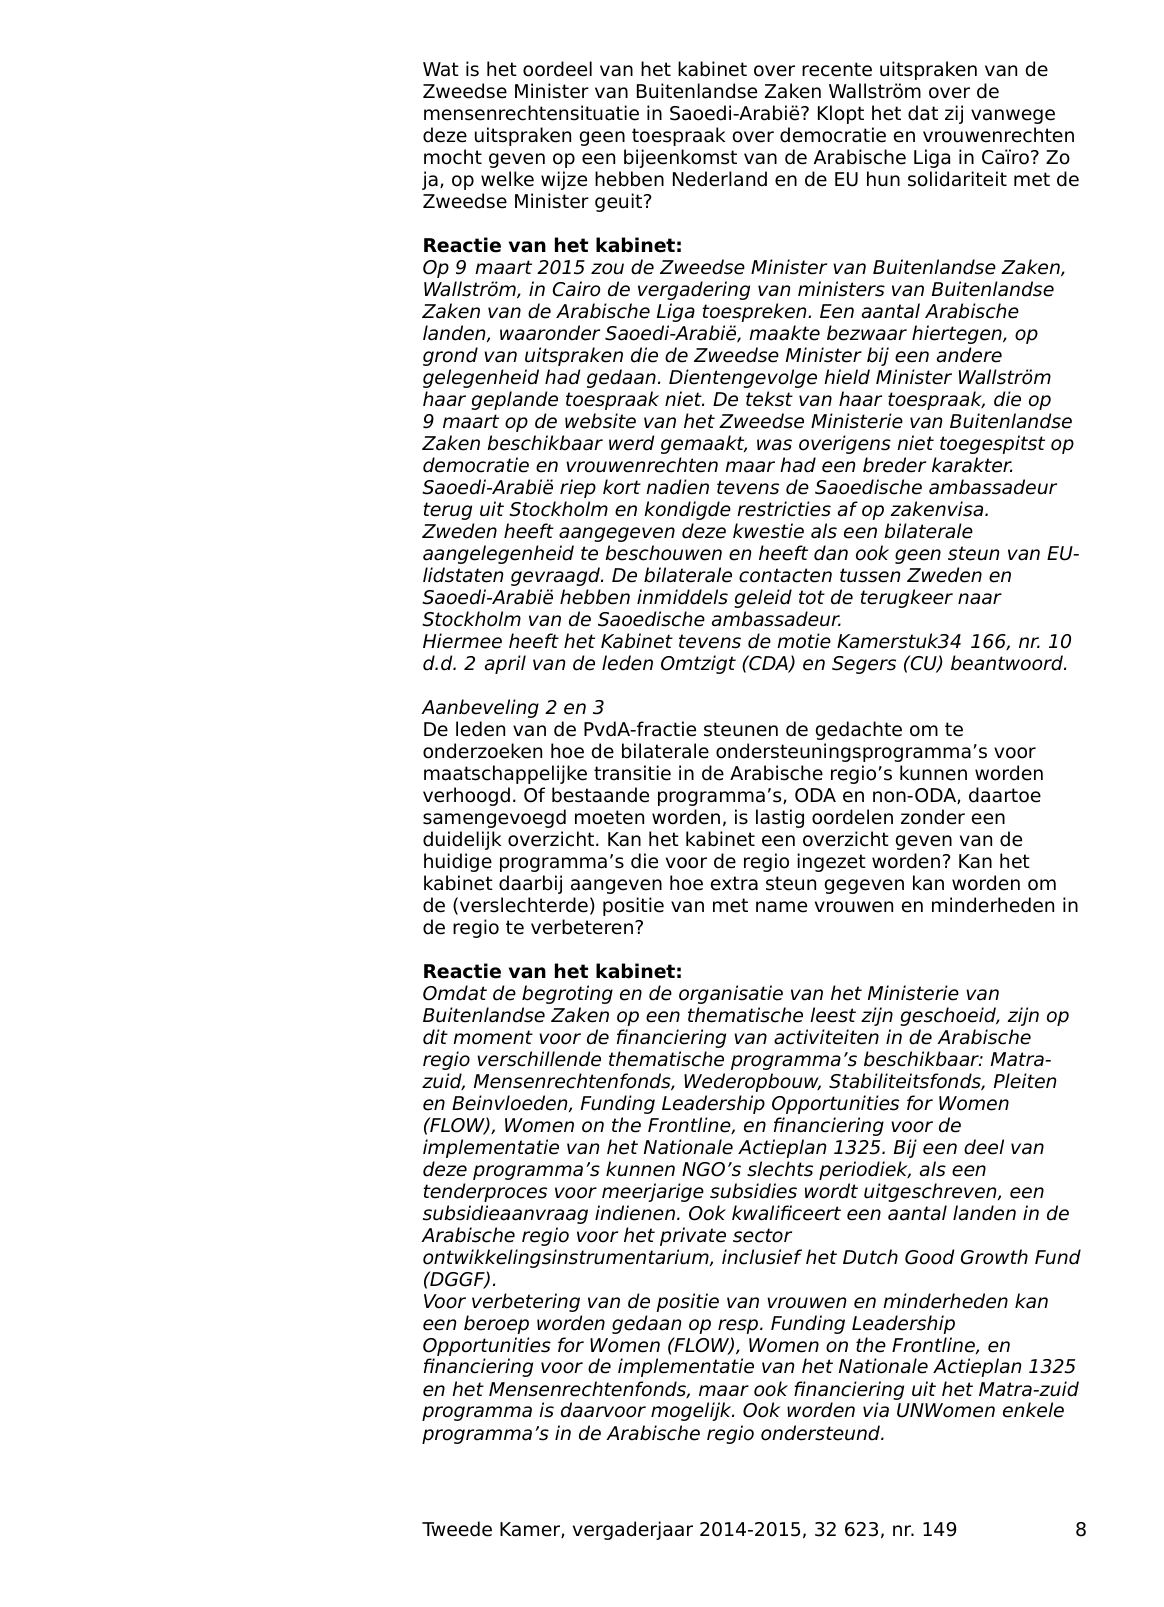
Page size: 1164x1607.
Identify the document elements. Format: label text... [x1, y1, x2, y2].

text Op 9 maart 2015 zou de Zweedse Minister van Buitenlandse Zaken, Wallström, in Cairo de vergadering van ministers van Buitenlandse Zaken van de Arabische Liga toespreken. Een aantal Arabische landen, waaronder Saoedi-Arabië, maakte bezwaar hiertegen, op grond van uitspraken die de Zweedse Minister bij een andere gelegenheid had gedaan. Dientengevolge hield Minister Wallström haar geplande toespraak niet. De tekst van haar toespraak, die op 9 maart op de website van het Zweedse Ministerie van Buitenlandse Zaken beschikbaar werd gemaakt, was overigens niet toegespitst op democratie en vrouwenrechten maar had een breder karakter. [422, 257, 1087, 477]
text Hiermee heeft het Kabinet tevens de motie Kamerstuk34 166, nr. 10 d.d. 2 april van de leden Omtzigt (CDA) en Segers (CU) beantwoord. [422, 631, 1087, 675]
text Aanbeveling 2 en 3 [422, 697, 1087, 719]
text Reactie van het kabinet: [422, 235, 1087, 257]
text Saoedi-Arabië riep kort nadien tevens de Saoedische ambassadeur terug uit Stockholm en kondigde restricties af op zakenvisa. [422, 477, 1087, 521]
text Voor verbetering van de positie van vrouwen en minderheden kan een beroep worden gedaan op resp. Funding Leadership Opportunities for Women (FLOW), Women on the Frontline, en financiering voor de implementatie van het Nationale Actieplan 1325 en het Mensenrechtenfonds, maar ook financiering uit het Matra-zuid programma is daarvoor mogelijk. Ook worden via UNWomen enkele programma’s in de Arabische regio ondersteund. [422, 1291, 1087, 1444]
text Zweden heeft aangegeven deze kwestie als een bilaterale aangelegenheid te beschouwen en heeft dan ook geen steun van EU-lidstaten gevraagd. De bilaterale contacten tussen Zweden en Saoedi-Arabië hebben inmiddels geleid tot de terugkeer naar Stockholm van de Saoedische ambassadeur. [422, 521, 1087, 631]
text Wat is het oordeel van het kabinet over recente uitspraken van de Zweedse Minister van Buitenlandse Zaken Wallström over de mensenrechtensituatie in Saoedi-Arabië? Klopt het dat zij vanwege deze uitspraken geen toespraak over democratie en vrouwenrechten mocht geven op een bijeenkomst van de Arabische Liga in Caïro? Zo ja, op welke wijze hebben Nederland en de EU hun solidariteit met de Zweedse Minister geuit? [422, 59, 1087, 213]
text Omdat de begroting en de organisatie van het Ministerie van Buitenlandse Zaken op een thematische leest zijn geschoeid, zijn op dit moment voor de financiering van activiteiten in de Arabische regio verschillende thematische programma’s beschikbaar: Matra-zuid, Mensenrechtenfonds, Wederopbouw, Stabiliteitsfonds, Pleiten en Beinvloeden, Funding Leadership Opportunities for Women (FLOW), Women on the Frontline, en financiering voor de implementatie van het Nationale Actieplan 1325. Bij een deel van deze programma’s kunnen NGO’s slechts periodiek, als een tenderproces voor meerjarige subsidies wordt uitgeschreven, een subsidieaanvraag indienen. Ook kwalificeert een aantal landen in de Arabische regio voor het private sector ontwikkelingsinstrumentarium, inclusief het Dutch Good Growth Fund (DGGF). [422, 983, 1087, 1291]
text De leden van de PvdA-fractie steunen de gedachte om te onderzoeken hoe de bilaterale ondersteuningsprogramma’s voor maatschappelijke transitie in de Arabische regio’s kunnen worden verhoogd. Of bestaande programma’s, ODA en non-ODA, daartoe samengevoegd moeten worden, is lastig oordelen zonder een duidelijk overzicht. Kan het kabinet een overzicht geven van de huidige programma’s die voor de regio ingezet worden? Kan het kabinet daarbij aangeven hoe extra steun gegeven kan worden om de (verslechterde) positie van met name vrouwen en minderheden in de regio te verbeteren? [422, 719, 1087, 939]
text Reactie van het kabinet: [422, 961, 1087, 983]
